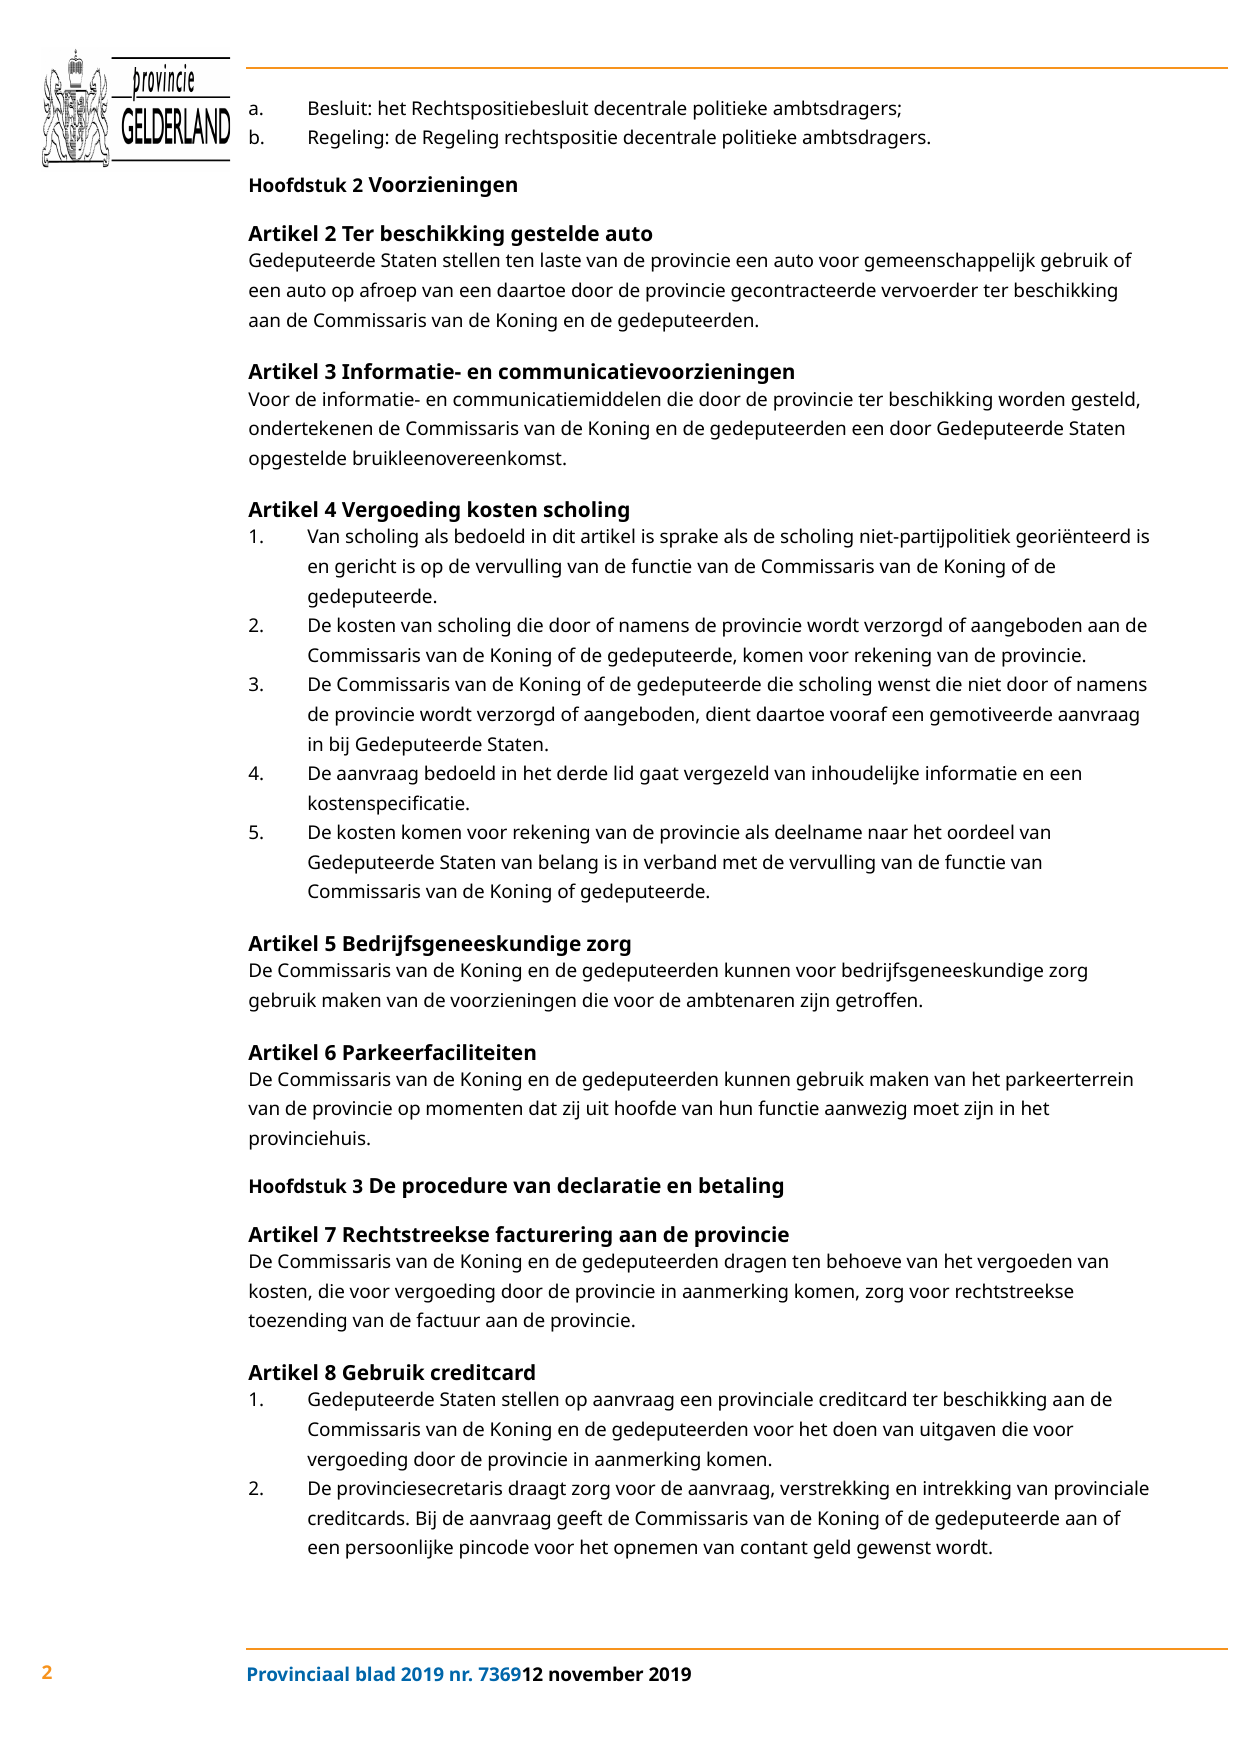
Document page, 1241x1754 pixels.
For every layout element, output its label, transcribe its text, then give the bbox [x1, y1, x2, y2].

list Van scholing als bedoeld in dit artikel is sprake als de scholing niet-partijpolitiek georiënteerd is en gericht is op de vervulling van de functie van de Commissaris van de Koning of de gedeputeerde. [248, 524, 1152, 609]
text Voor de informatie- en communicatiemiddelen die door de provincie ter beschikking worden gesteld, ondertekenen de Commissaris van de Koning en de gedeputeerden een door Gedeputeerde Staten opgestelde bruikleenovereenkomst. [248, 386, 1152, 471]
list Gedeputeerde Staten stellen op aanvraag een provinciale creditcard ter beschikking aan de Commissaris van de Koning en de gedeputeerden voor het doen van uitgaven die voor vergoeding door de provincie in aanmerking komen. [248, 1387, 1152, 1471]
list Regeling: de Regeling rechtspositie decentrale politieke ambtsdragers. [248, 124, 1152, 150]
list De kosten komen voor rekening van de provincie als deelname naar het oordeel van Gedeputeerde Staten van belang is in verband met de vervulling van de functie van Commissaris van de Koning of gedeputeerde. [248, 819, 1152, 904]
list De aanvraag bedoeld in het derde lid gaat vergezeld van inhoudelijke informatie en een kostenspecificatie. [248, 760, 1152, 816]
list De Commissaris van de Koning of de gedeputeerde die scholing wenst die niet door of namens de provincie wordt verzorgd of aangeboden, dient daartoe vooraf een gemotiveerde aanvraag in bij Gedeputeerde Staten. [248, 672, 1152, 757]
list De provinciesecretaris draagt zorg voor de aanvraag, verstrekking en intrekking van provinciale creditcards. Bij de aanvraag geeft de Commissaris van de Koning of de gedeputeerde aan of een persoonlijke pincode voor het opnemen van contant geld gewenst wordt. [248, 1475, 1152, 1560]
text Artikel 2 Ter beschikking gestelde auto [248, 219, 1152, 248]
text De Commissaris van de Koning en de gedeputeerden dragen ten behoeve van het vergoeden van kosten, die voor vergoeding door de provincie in aanmerking komen, zorg voor rechtstreekse toezending van de factuur aan de provincie. [248, 1248, 1152, 1333]
list Besluit: het Rechtspositiebesluit decentrale politieke ambtsdragers; [248, 95, 1152, 121]
text Artikel 5 Bedrijfsgeneeskundige zorg [248, 929, 1152, 958]
text Artikel 7 Rechtstreekse facturering aan de provincie [248, 1220, 1152, 1248]
text Gedeputeerde Staten stellen ten laste van de provincie een auto voor gemeenschappelijk gebruik of een auto op afroep van een daartoe door de provincie gecontracteerde vervoerder ter beschikking aan de Commissaris van de Koning en de gedeputeerden. [248, 248, 1152, 333]
list De kosten van scholing die door of namens de provincie wordt verzorgd of aangeboden aan de Commissaris van de Koning of de gedeputeerde, komen voor rekening van de provincie. [248, 612, 1152, 668]
text De Commissaris van de Koning en de gedeputeerden kunnen voor bedrijfsgeneeskundige zorg gebruik maken van de voorzieningen die voor de ambtenaren zijn getroffen. [248, 958, 1152, 1013]
text Hoofdstuk 2 Voorzieningen [248, 170, 1152, 198]
picture [41, 47, 231, 172]
text De Commissaris van de Koning en de gedeputeerden kunnen gebruik maken van het parkeerterrein van de provincie op momenten dat zij uit hoofde van hun functie aanwezig moet zijn in het provinciehuis. [248, 1066, 1152, 1151]
text Hoofdstuk 3 De procedure van declaratie en betaling [248, 1171, 1152, 1199]
text Artikel 8 Gebruik creditcard [248, 1358, 1152, 1387]
text Artikel 3 Informatie- en communicatievoorzieningen [248, 357, 1152, 386]
text Artikel 6 Parkeerfaciliteiten [248, 1038, 1152, 1066]
text Artikel 4 Vergoeding kosten scholing [248, 495, 1152, 524]
